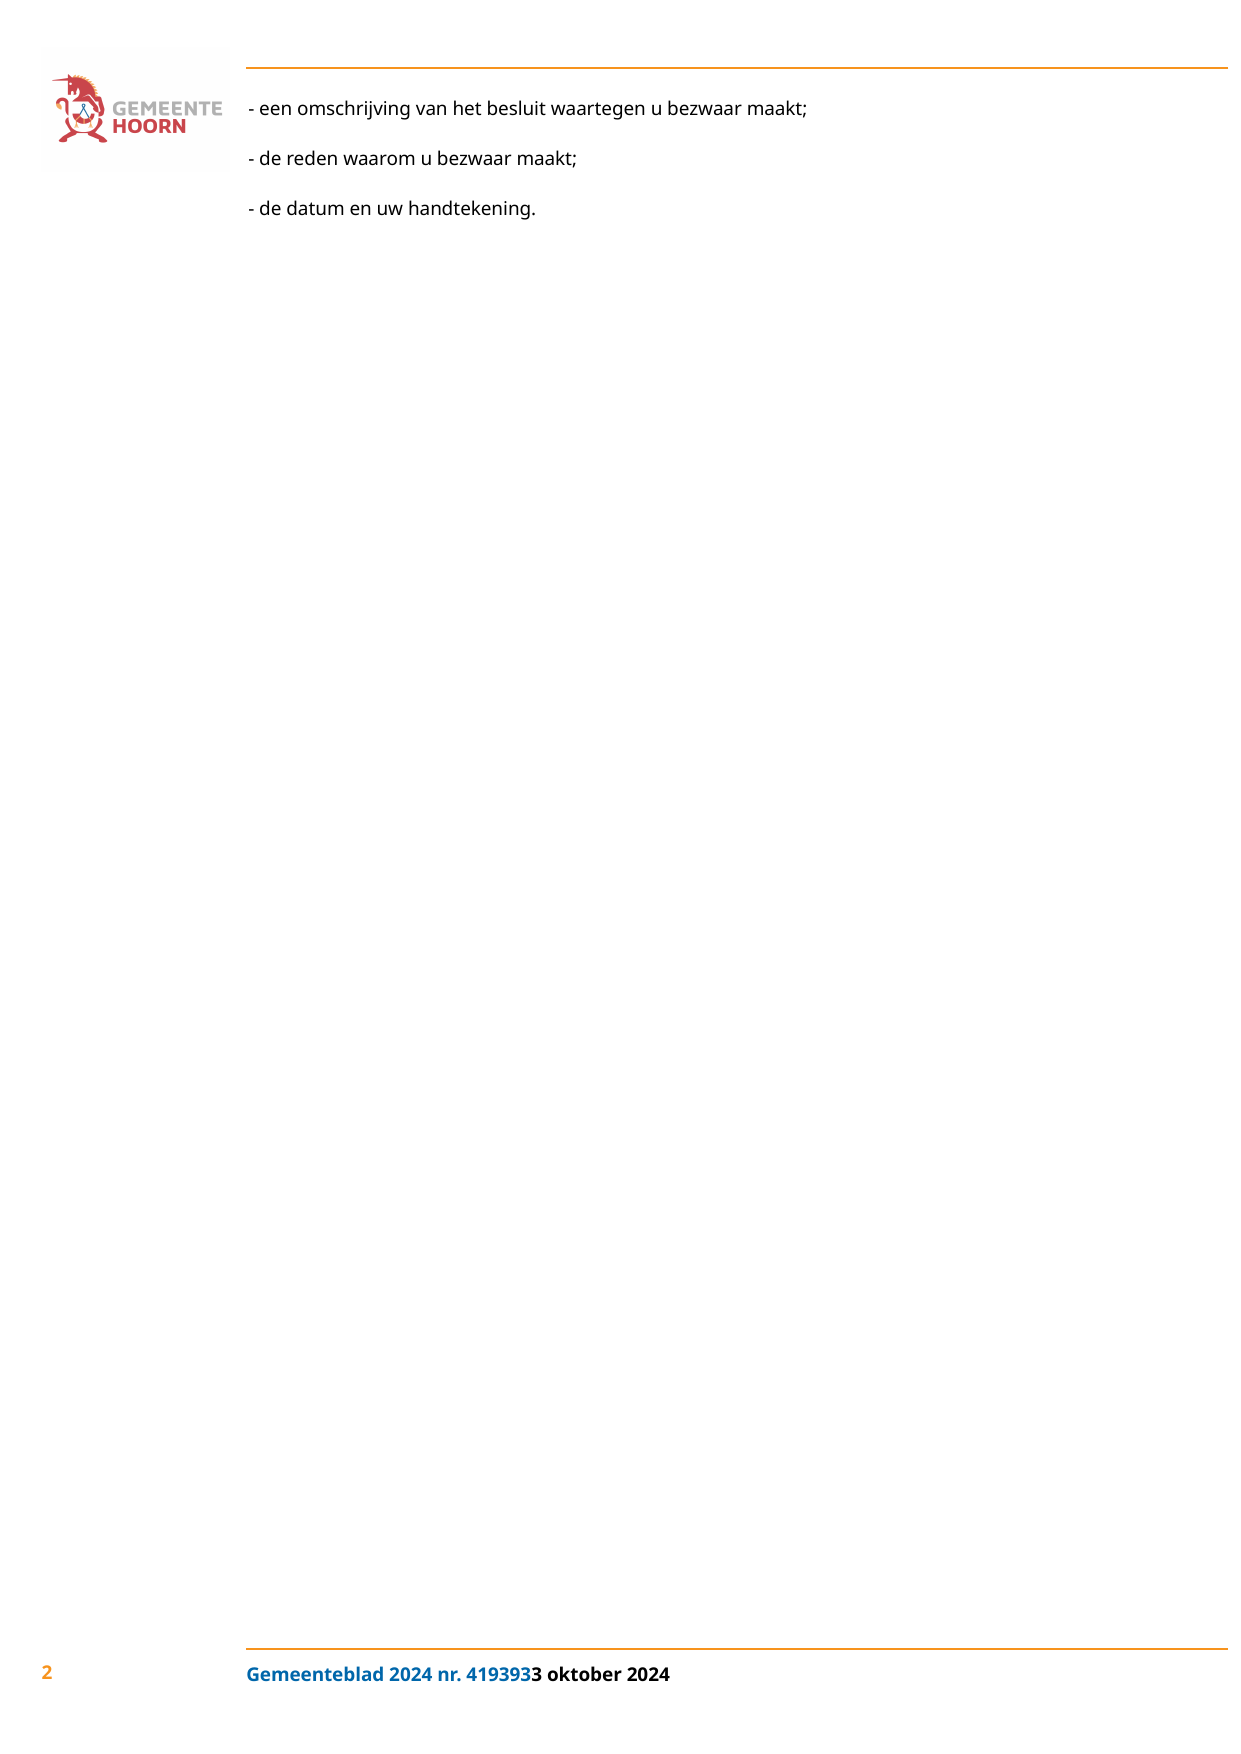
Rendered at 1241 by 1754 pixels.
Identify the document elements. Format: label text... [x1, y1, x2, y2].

picture [41, 47, 231, 172]
text - de reden waarom u bezwaar maakt; [248, 145, 1152, 171]
text - een omschrijving van het besluit waartegen u bezwaar maakt; [248, 95, 1152, 121]
text - de datum en uw handtekening. [248, 196, 1152, 221]
